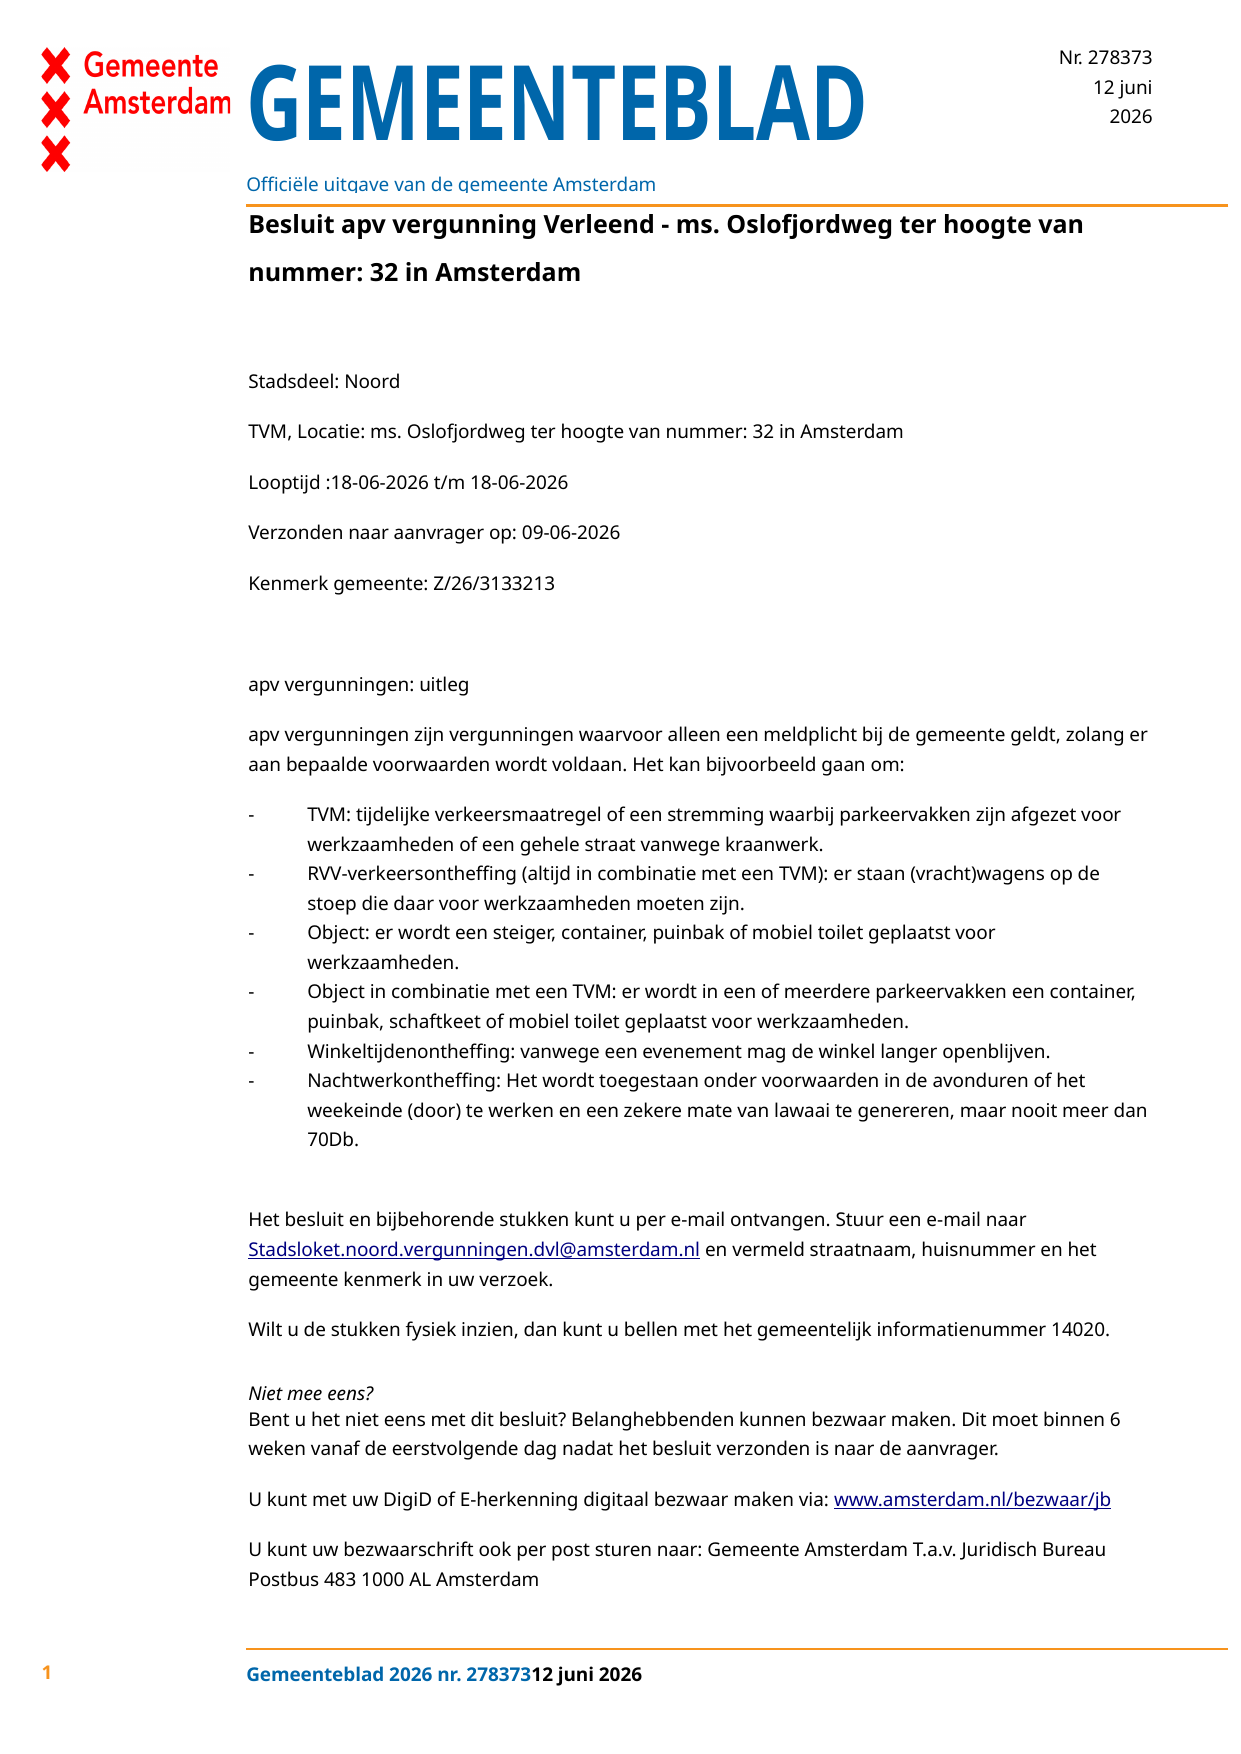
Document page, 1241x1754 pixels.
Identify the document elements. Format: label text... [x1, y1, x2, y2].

text U kunt uw bezwaarschrift ook per post sturen naar: Gemeente Amsterdam T.a.v. Juridisch Bureau Postbus 483 1000 AL Amsterdam [248, 1536, 1152, 1592]
list Winkeltijdenontheffing: vanwege een evenement mag de winkel langer openblijven. [248, 1038, 1152, 1064]
text Wilt u de stukken fysiek inzien, dan kunt u bellen met het gemeentelijk informatienummer 14020. [248, 1316, 1152, 1342]
list RVV-verkeersontheffing (altijd in combinatie met een TVM): er staan (vracht)wagens op de stoep die daar voor werkzaamheden moeten zijn. [248, 860, 1152, 916]
text Besluit apv vergunning Verleend - ms. Oslofjordweg ter hoogte van nummer: 32 in Amsterdam [248, 207, 1152, 288]
text Kenmerk gemeente: Z/26/3133213 [248, 570, 1152, 596]
list Object: er wordt een steiger, container, puinbak of mobiel toilet geplaatst voor werkzaamheden. [248, 919, 1152, 975]
text apv vergunningen zijn vergunningen waarvoor alleen een meldplicht bij de gemeente geldt, zolang er aan bepaalde voorwaarden wordt voldaan. Het kan bijvoorbeeld gaan om: [248, 721, 1152, 777]
list TVM: tijdelijke verkeersmaatregel of een stremming waarbij parkeervakken zijn afgezet voor werkzaamheden of een gehele straat vanwege kraanwerk. [248, 801, 1152, 857]
text Verzonden naar aanvrager op: 09-06-2026 [248, 519, 1152, 545]
list Nachtwerkontheffing: Het wordt toegestaan onder voorwaarden in de avonduren of het weekeinde (door) te werken en een zekere mate van lawaai te genereren, maar nooit meer dan 70Db. [248, 1067, 1152, 1152]
text TVM, Locatie: ms. Oslofjordweg ter hoogte van nummer: 32 in Amsterdam [248, 419, 1152, 444]
list Object in combinatie met een TVM: er wordt in een of meerdere parkeervakken een container, puinbak, schaftkeet of mobiel toilet geplaatst voor werkzaamheden. [248, 979, 1152, 1034]
text Looptijd :18-06-2026 t/m 18-06-2026 [248, 469, 1152, 495]
text U kunt met uw DigiD of E-herkenning digitaal bezwaar maken via: www.amsterdam.nl/bezwaar/jb [248, 1486, 1152, 1512]
text Niet mee eens? [248, 1380, 1152, 1406]
text Stadsdeel: Noord [248, 368, 1152, 394]
picture [41, 47, 231, 172]
text apv vergunningen: uitleg [248, 671, 1152, 697]
text Het besluit en bijbehorende stukken kunt u per e-mail ontvangen. Stuur een e-mail naar Stadsloket.noord.vergunningen.dvl@amsterdam.nl en vermeld straatnaam, huisnummer en het gemeente kenmerk in uw verzoek. [248, 1207, 1152, 1292]
text Bent u het niet eens met dit besluit? Belanghebbenden kunnen bezwaar maken. Dit moet binnen 6 weken vanaf de eerstvolgende dag nadat het besluit verzonden is naar de aanvrager. [248, 1406, 1152, 1461]
